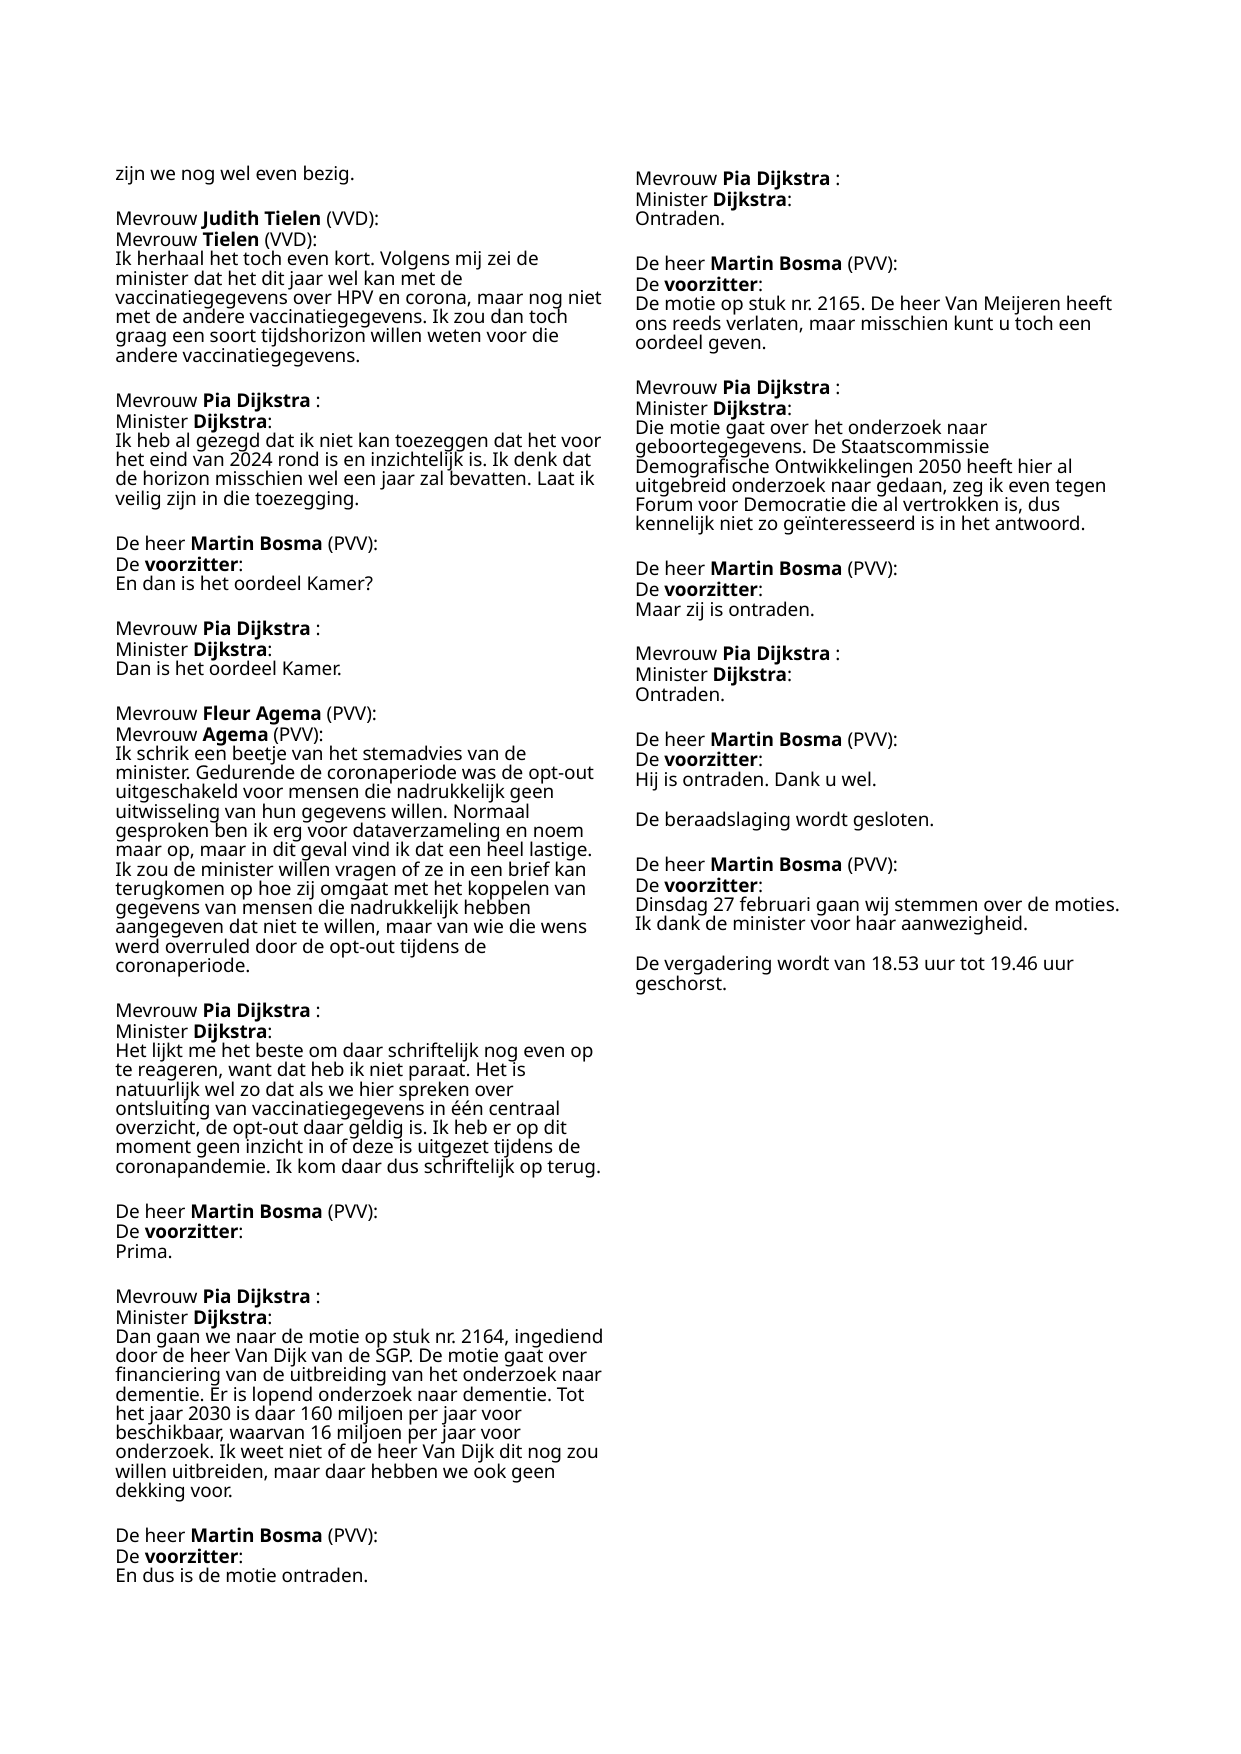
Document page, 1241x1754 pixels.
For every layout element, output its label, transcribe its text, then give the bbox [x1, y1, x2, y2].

text De heer Martin Bosma (PVV): [115, 1198, 605, 1223]
text De heer Martin Bosma (PVV): [635, 851, 1125, 877]
text De voorzitter: [115, 1223, 605, 1243]
text Prima. [115, 1243, 605, 1262]
text De voorzitter: [635, 581, 1125, 601]
text Dan gaan we naar de motie op stuk nr. 2164, ingediend door de heer Van Dijk van de SGP. De motie gaat over financiering van de uitbreiding van het onderzoek naar dementie. Er is lopend onderzoek naar dementie. Tot het jaar 2030 is daar 160 miljoen per jaar voor beschikbaar, waarvan 16 miljoen per jaar voor onderzoek. Ik weet niet of de heer Van Dijk dit nog zou willen uitbreiden, maar daar hebben we ook geen dekking voor. [115, 1328, 605, 1501]
text Mevrouw Pia Dijkstra : [115, 1283, 605, 1309]
text Mevrouw Agema (PVV): [115, 726, 605, 745]
text Hij is ontraden. Dank u wel. [635, 771, 1125, 790]
text Minister Dijkstra: [115, 413, 605, 432]
text Ontraden. [635, 210, 1125, 229]
text Mevrouw Pia Dijkstra : [115, 997, 605, 1023]
text Ik herhaal het toch even kort. Volgens mij zei de minister dat het dit jaar wel kan met de vaccinatiegegevens over HPV en corona, maar nog niet met de andere vaccinatiegegevens. Ik zou dan toch graag een soort tijdshorizon willen weten voor die andere vaccinatiegegevens. [115, 250, 605, 366]
text De motie op stuk nr. 2165. De heer Van Meijeren heeft ons reeds verlaten, maar misschien kunt u toch een oordeel geven. [635, 295, 1125, 353]
text Minister Dijkstra: [635, 666, 1125, 686]
text De heer Martin Bosma (PVV): [115, 1522, 605, 1548]
text De heer Martin Bosma (PVV): [635, 556, 1125, 581]
text zijn we nog wel even bezig. [115, 165, 605, 184]
text En dan is het oordeel Kamer? [115, 575, 605, 594]
text Mevrouw Pia Dijkstra : [635, 374, 1125, 400]
text De heer Martin Bosma (PVV): [635, 250, 1125, 276]
text De voorzitter: [115, 556, 605, 575]
text De voorzitter: [635, 877, 1125, 896]
text Mevrouw Tielen (VVD): [115, 231, 605, 250]
text Minister Dijkstra: [115, 641, 605, 660]
text En dus is de motie ontraden. [115, 1567, 605, 1586]
text De beraadslaging wordt gesloten. [635, 811, 1125, 830]
text Mevrouw Pia Dijkstra : [635, 641, 1125, 666]
text Minister Dijkstra: [115, 1023, 605, 1042]
text Minister Dijkstra: [115, 1309, 605, 1328]
text De heer Martin Bosma (PVV): [635, 726, 1125, 751]
text De voorzitter: [635, 751, 1125, 771]
text De voorzitter: [115, 1548, 605, 1567]
text Maar zij is ontraden. [635, 601, 1125, 620]
text De heer Martin Bosma (PVV): [115, 530, 605, 556]
text De vergadering wordt van 18.53 uur tot 19.46 uur geschorst. [635, 955, 1125, 994]
text De voorzitter: [635, 276, 1125, 295]
text Ik heb al gezegd dat ik niet kan toezeggen dat het voor het eind van 2024 rond is en inzichtelijk is. Ik denk dat de horizon misschien wel een jaar zal bevatten. Laat ik veilig zijn in die toezegging. [115, 432, 605, 509]
text Die motie gaat over het onderzoek naar geboortegegevens. De Staatscommissie Demografische Ontwikkelingen 2050 heeft hier al uitgebreid onderzoek naar gedaan, zeg ik even tegen Forum voor Democratie die al vertrokken is, dus kennelijk niet zo geïnteresseerd is in het antwoord. [635, 419, 1125, 535]
text Minister Dijkstra: [635, 400, 1125, 419]
text Ontraden. [635, 686, 1125, 705]
text Ik schrik een beetje van het stemadvies van de minister. Gedurende de coronaperiode was de opt-out uitgeschakeld voor mensen die nadrukkelijk geen uitwisseling van hun gegevens willen. Normaal gesproken ben ik erg voor dataverzameling en noem maar op, maar in dit geval vind ik dat een heel lastige. Ik zou de minister willen vragen of ze in een brief kan terugkomen op hoe zij omgaat met het koppelen van gegevens van mensen die nadrukkelijk hebben aangegeven dat niet te willen, maar van wie die wens werd overruled door de opt-out tijdens de coronaperiode. [115, 745, 605, 976]
text Mevrouw Pia Dijkstra : [115, 615, 605, 641]
text Dinsdag 27 februari gaan wij stemmen over de moties. Ik dank de minister voor haar aanwezigheid. [635, 896, 1125, 934]
text Mevrouw Pia Dijkstra : [635, 165, 1125, 191]
text Minister Dijkstra: [635, 191, 1125, 210]
text Mevrouw Fleur Agema (PVV): [115, 700, 605, 726]
text Mevrouw Judith Tielen (VVD): [115, 205, 605, 231]
text Dan is het oordeel Kamer. [115, 660, 605, 679]
text Het lijkt me het beste om daar schriftelijk nog even op te reageren, want dat heb ik niet paraat. Het is natuurlijk wel zo dat als we hier spreken over ontsluiting van vaccinatiegegevens in één centraal overzicht, de opt-out daar geldig is. Ik heb er op dit moment geen inzicht in of deze is uitgezet tijdens de coronapandemie. Ik kom daar dus schriftelijk op terug. [115, 1042, 605, 1177]
text Mevrouw Pia Dijkstra : [115, 387, 605, 413]
